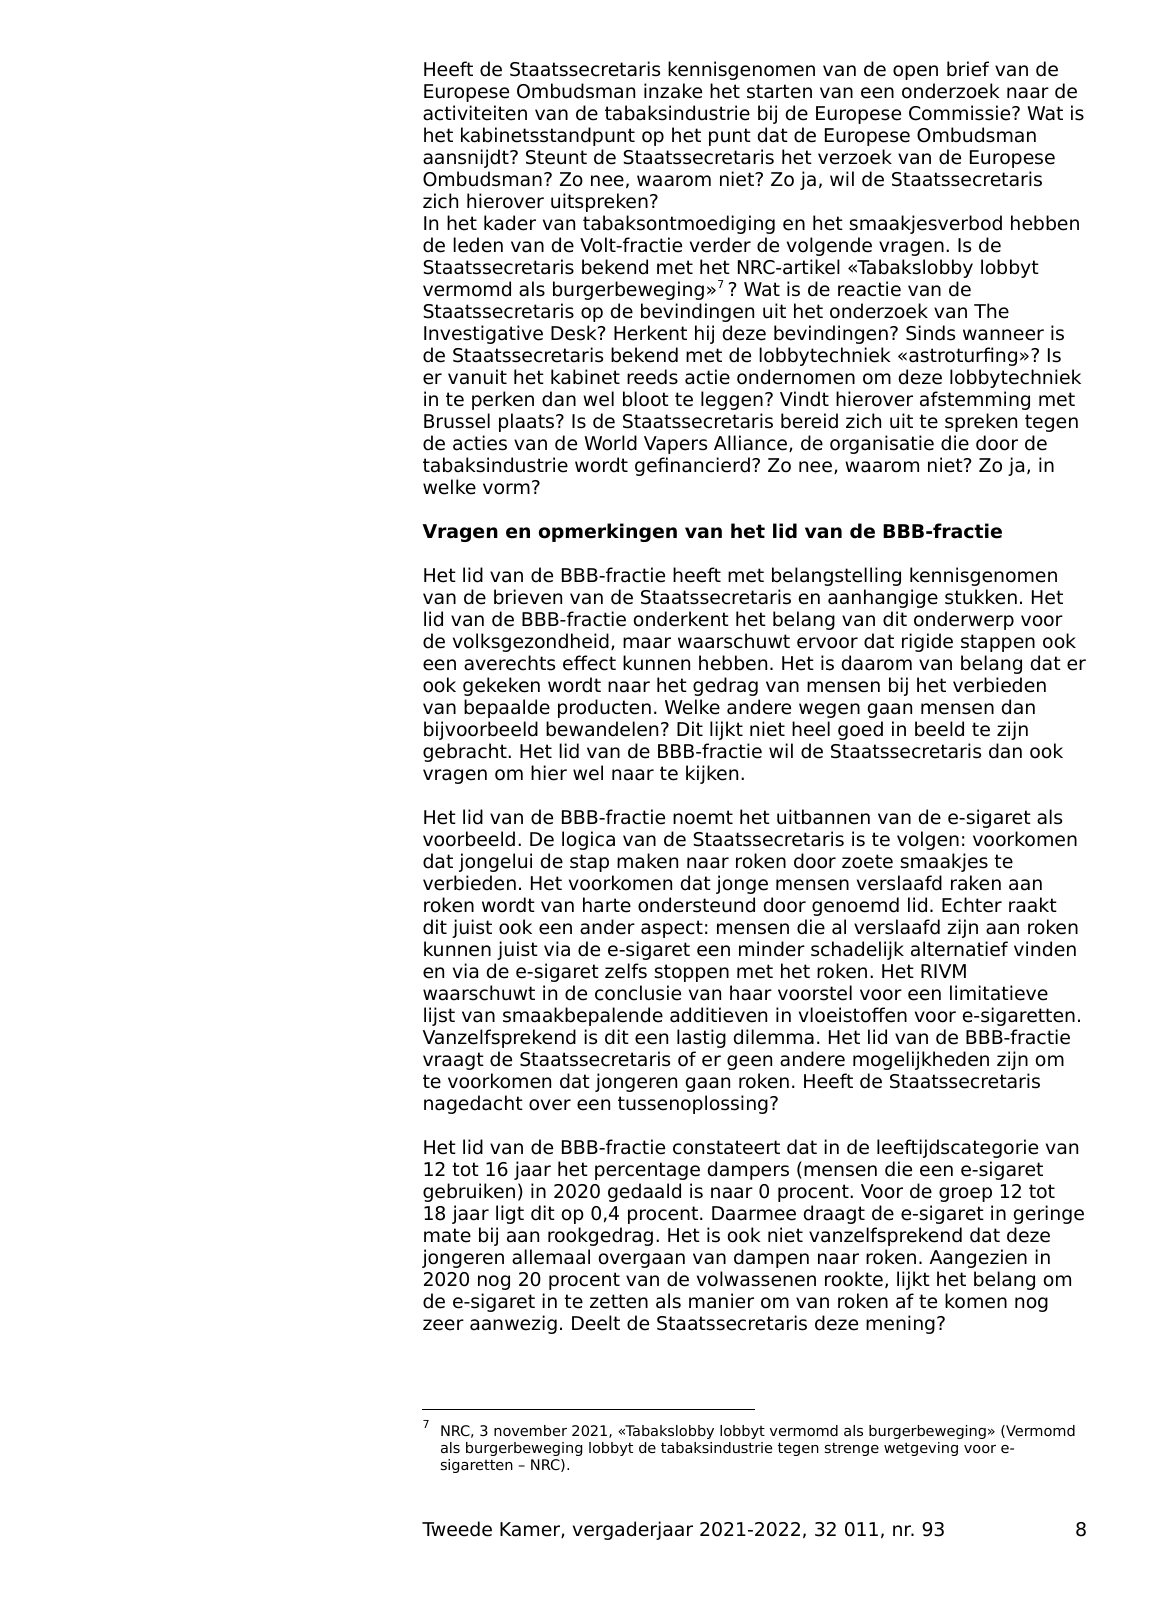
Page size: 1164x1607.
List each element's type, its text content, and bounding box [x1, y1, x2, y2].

text Het lid van de BBB-fractie noemt het uitbannen van de e-sigaret als voorbeeld. De logica van de Staatssecretaris is te volgen: voorkomen dat jongelui de stap maken naar roken door zoete smaakjes te verbieden. Het voorkomen dat jonge mensen verslaafd raken aan roken wordt van harte ondersteund door genoemd lid. Echter raakt dit juist ook een ander aspect: mensen die al verslaafd zijn aan roken kunnen juist via de e-sigaret een minder schadelijk alternatief vinden en via de e-sigaret zelfs stoppen met het roken. Het RIVM waarschuwt in de conclusie van haar voorstel voor een limitatieve lijst van smaakbepalende additieven in vloeistoffen voor e-sigaretten. Vanzelfsprekend is dit een lastig dilemma. Het lid van de BBB-fractie vraagt de Staatssecretaris of er geen andere mogelijkheden zijn om te voorkomen dat jongeren gaan roken. Heeft de Staatssecretaris nagedacht over een tussenoplossing? [422, 807, 1087, 1115]
text Heeft de Staatssecretaris kennisgenomen van de open brief van de Europese Ombudsman inzake het starten van een onderzoek naar de activiteiten van de tabaksindustrie bij de Europese Commissie? Wat is het kabinetsstandpunt op het punt dat de Europese Ombudsman aansnijdt? Steunt de Staatssecretaris het verzoek van de Europese Ombudsman? Zo nee, waarom niet? Zo ja, wil de Staatssecretaris zich hierover uitspreken? [422, 59, 1087, 213]
text Het lid van de BBB-fractie heeft met belangstelling kennisgenomen van de brieven van de Staatssecretaris en aanhangige stukken. Het lid van de BBB-fractie onderkent het belang van dit onderwerp voor de volksgezondheid, maar waarschuwt ervoor dat rigide stappen ook een averechts effect kunnen hebben. Het is daarom van belang dat er ook gekeken wordt naar het gedrag van mensen bij het verbieden van bepaalde producten. Welke andere wegen gaan mensen dan bijvoorbeeld bewandelen? Dit lijkt niet heel goed in beeld te zijn gebracht. Het lid van de BBB-fractie wil de Staatssecretaris dan ook vragen om hier wel naar te kijken. [422, 565, 1087, 785]
text NRC, 3 november 2021, «Tabakslobby lobbyt vermomd als burgerbeweging» (Vermomd als burgerbeweging lobbyt de tabaksindustrie tegen strenge wetgeving voor e-sigaretten – NRC). [422, 1418, 1087, 1474]
subtitle Vragen en opmerkingen van het lid van de BBB-fractie [422, 521, 1087, 543]
text In het kader van tabaksontmoediging en het smaakjesverbod hebben de leden van de Volt-fractie verder de volgende vragen. Is de Staatssecretaris bekend met het NRC-artikel «Tabakslobby lobbyt vermomd als burgerbeweging»? Wat is de reactie van de Staatssecretaris op de bevindingen uit het onderzoek van The Investigative Desk? Herkent hij deze bevindingen? Sinds wanneer is de Staatssecretaris bekend met de lobbytechniek «astroturfing»? Is er vanuit het kabinet reeds actie ondernomen om deze lobbytechniek in te perken dan wel bloot te leggen? Vindt hierover afstemming met Brussel plaats? Is de Staatssecretaris bereid zich uit te spreken tegen de acties van de World Vapers Alliance, de organisatie die door de tabaksindustrie wordt gefinancierd? Zo nee, waarom niet? Zo ja, in welke vorm? [422, 213, 1087, 499]
text Het lid van de BBB-fractie constateert dat in de leeftijdscategorie van 12 tot 16 jaar het percentage dampers (mensen die een e-sigaret gebruiken) in 2020 gedaald is naar 0 procent. Voor de groep 12 tot 18 jaar ligt dit op 0,4 procent. Daarmee draagt de e-sigaret in geringe mate bij aan rookgedrag. Het is ook niet vanzelfsprekend dat deze jongeren allemaal overgaan van dampen naar roken. Aangezien in 2020 nog 20 procent van de volwassenen rookte, lijkt het belang om de e-sigaret in te zetten als manier om van roken af te komen nog zeer aanwezig. Deelt de Staatssecretaris deze mening? [422, 1137, 1087, 1335]
